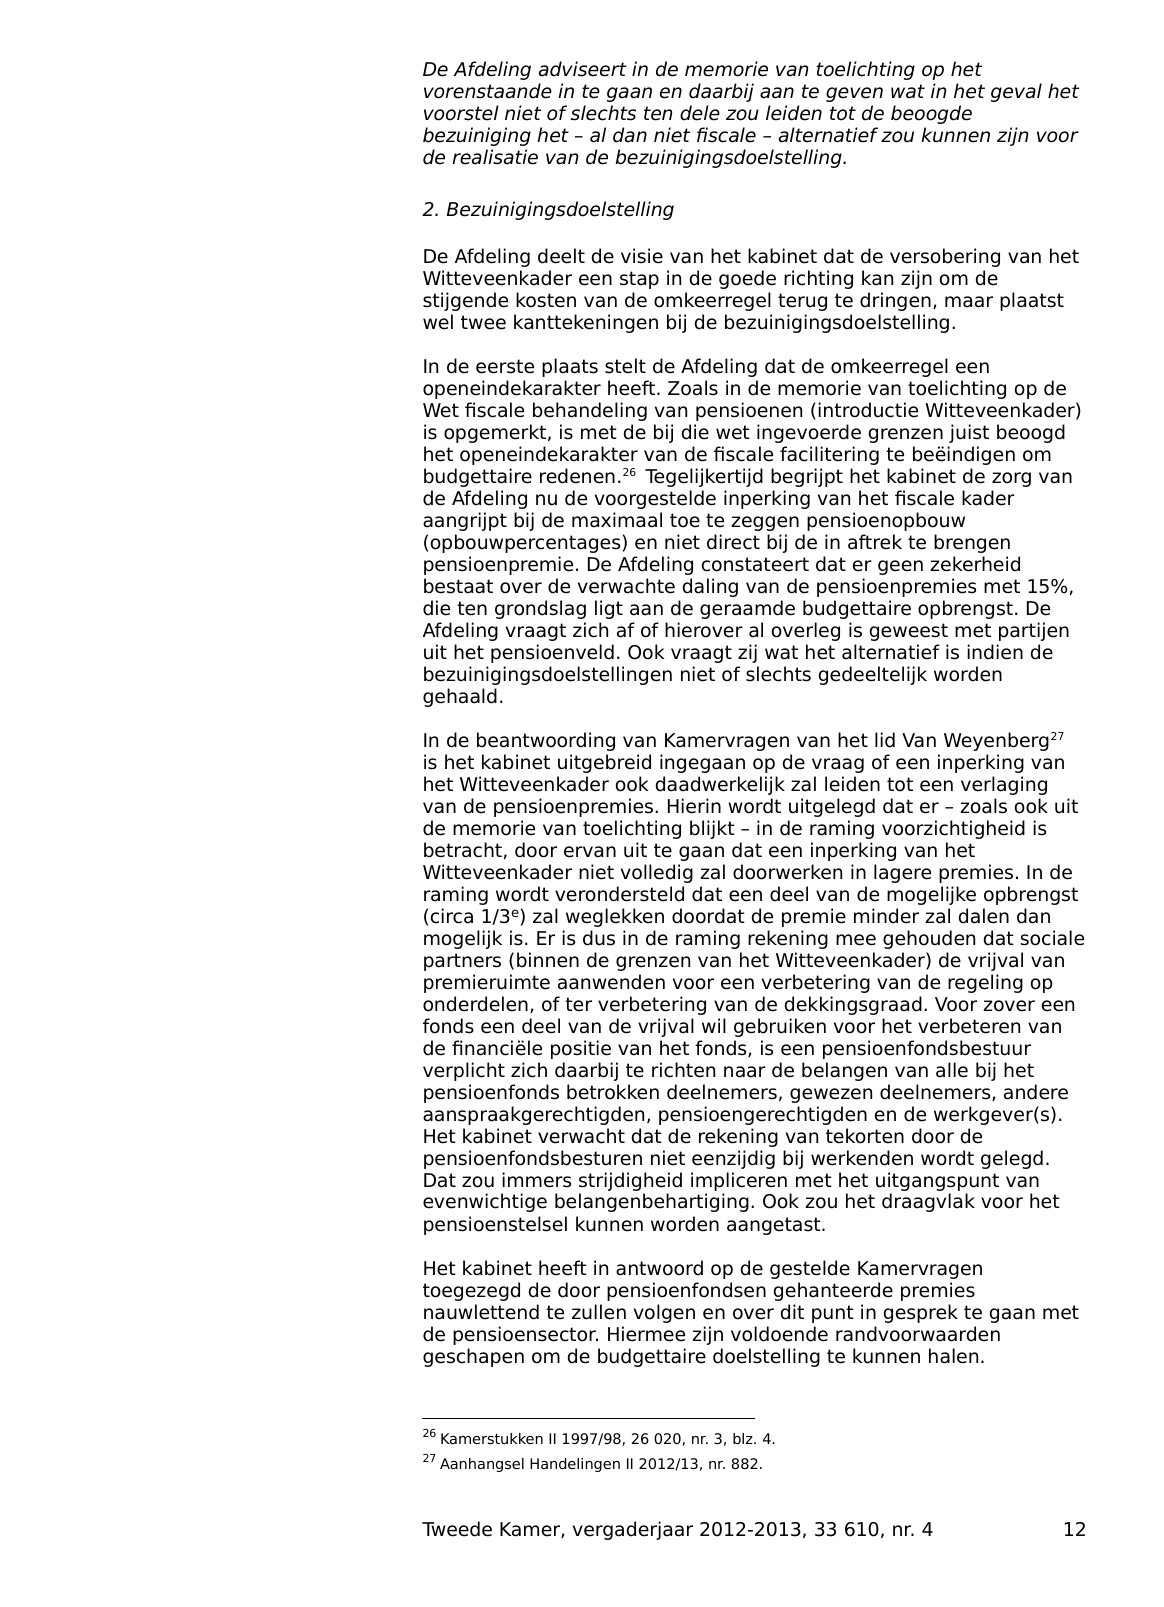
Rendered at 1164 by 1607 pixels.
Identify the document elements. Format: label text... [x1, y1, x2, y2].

text In de beantwoording van Kamervragen van het lid Van Weyenberg is het kabinet uitgebreid ingegaan op de vraag of een inperking van het Witteveenkader ook daadwerkelijk zal leiden tot een verlaging van de pensioenpremies. Hierin wordt uitgelegd dat er – zoals ook uit de memorie van toelichting blijkt – in de raming voorzichtigheid is betracht, door ervan uit te gaan dat een inperking van het Witteveenkader niet volledig zal doorwerken in lagere premies. In de raming wordt verondersteld dat een deel van de mogelijke opbrengst (circa 1/3e) zal weglekken doordat de premie minder zal dalen dan mogelijk is. Er is dus in de raming rekening mee gehouden dat sociale partners (binnen de grenzen van het Witteveenkader) de vrijval van premieruimte aanwenden voor een verbetering van de regeling op onderdelen, of ter verbetering van de dekkingsgraad. Voor zover een fonds een deel van de vrijval wil gebruiken voor het verbeteren van de financiële positie van het fonds, is een pensioenfondsbestuur verplicht zich daarbij te richten naar de belangen van alle bij het pensioenfonds betrokken deelnemers, gewezen deelnemers, andere aanspraakgerechtigden, pensioengerechtigden en de werkgever(s). Het kabinet verwacht dat de rekening van tekorten door de pensioenfondsbesturen niet eenzijdig bij werkenden wordt gelegd. Dat zou immers strijdigheid impliceren met het uitgangspunt van evenwichtige belangenbehartiging. Ook zou het draagvlak voor het pensioenstelsel kunnen worden aangetast. [422, 730, 1087, 1235]
text Aanhangsel Handelingen II 2012/13, nr. 882. [422, 1452, 1087, 1474]
text Het kabinet heeft in antwoord op de gestelde Kamervragen toegezegd de door pensioenfondsen gehanteerde premies nauwlettend te zullen volgen en over dit punt in gesprek te gaan met de pensioensector. Hiermee zijn voldoende randvoorwaarden geschapen om de budgettaire doelstelling te kunnen halen. [422, 1258, 1087, 1367]
text Kamerstukken II 1997/98, 26 020, nr. 3, blz. 4. [422, 1427, 1087, 1449]
subtitle 2. Bezuinigingsdoelstelling [422, 199, 1087, 221]
text In de eerste plaats stelt de Afdeling dat de omkeerregel een openeindekarakter heeft. Zoals in de memorie van toelichting op de Wet fiscale behandeling van pensioenen (introductie Witteveenkader) is opgemerkt, is met de bij die wet ingevoerde grenzen juist beoogd het openeindekarakter van de fiscale facilitering te beëindigen om budgettaire redenen. Tegelijkertijd begrijpt het kabinet de zorg van de Afdeling nu de voorgestelde inperking van het fiscale kader aangrijpt bij de maximaal toe te zeggen pensioenopbouw (opbouwpercentages) en niet direct bij de in aftrek te brengen pensioenpremie. De Afdeling constateert dat er geen zekerheid bestaat over de verwachte daling van de pensioenpremies met 15%, die ten grondslag ligt aan de geraamde budgettaire opbrengst. De Afdeling vraagt zich af of hierover al overleg is geweest met partijen uit het pensioenveld. Ook vraagt zij wat het alternatief is indien de bezuinigingsdoelstellingen niet of slechts gedeeltelijk worden gehaald. [422, 356, 1087, 708]
text De Afdeling deelt de visie van het kabinet dat de versobering van het Witteveenkader een stap in de goede richting kan zijn om de stijgende kosten van de omkeerregel terug te dringen, maar plaatst wel twee kanttekeningen bij de bezuinigingsdoelstelling. [422, 246, 1087, 334]
text De Afdeling adviseert in de memorie van toelichting op het vorenstaande in te gaan en daarbij aan te geven wat in het geval het voorstel niet of slechts ten dele zou leiden tot de beoogde bezuiniging het – al dan niet fiscale – alternatief zou kunnen zijn voor de realisatie van de bezuinigingsdoelstelling. [422, 59, 1087, 169]
